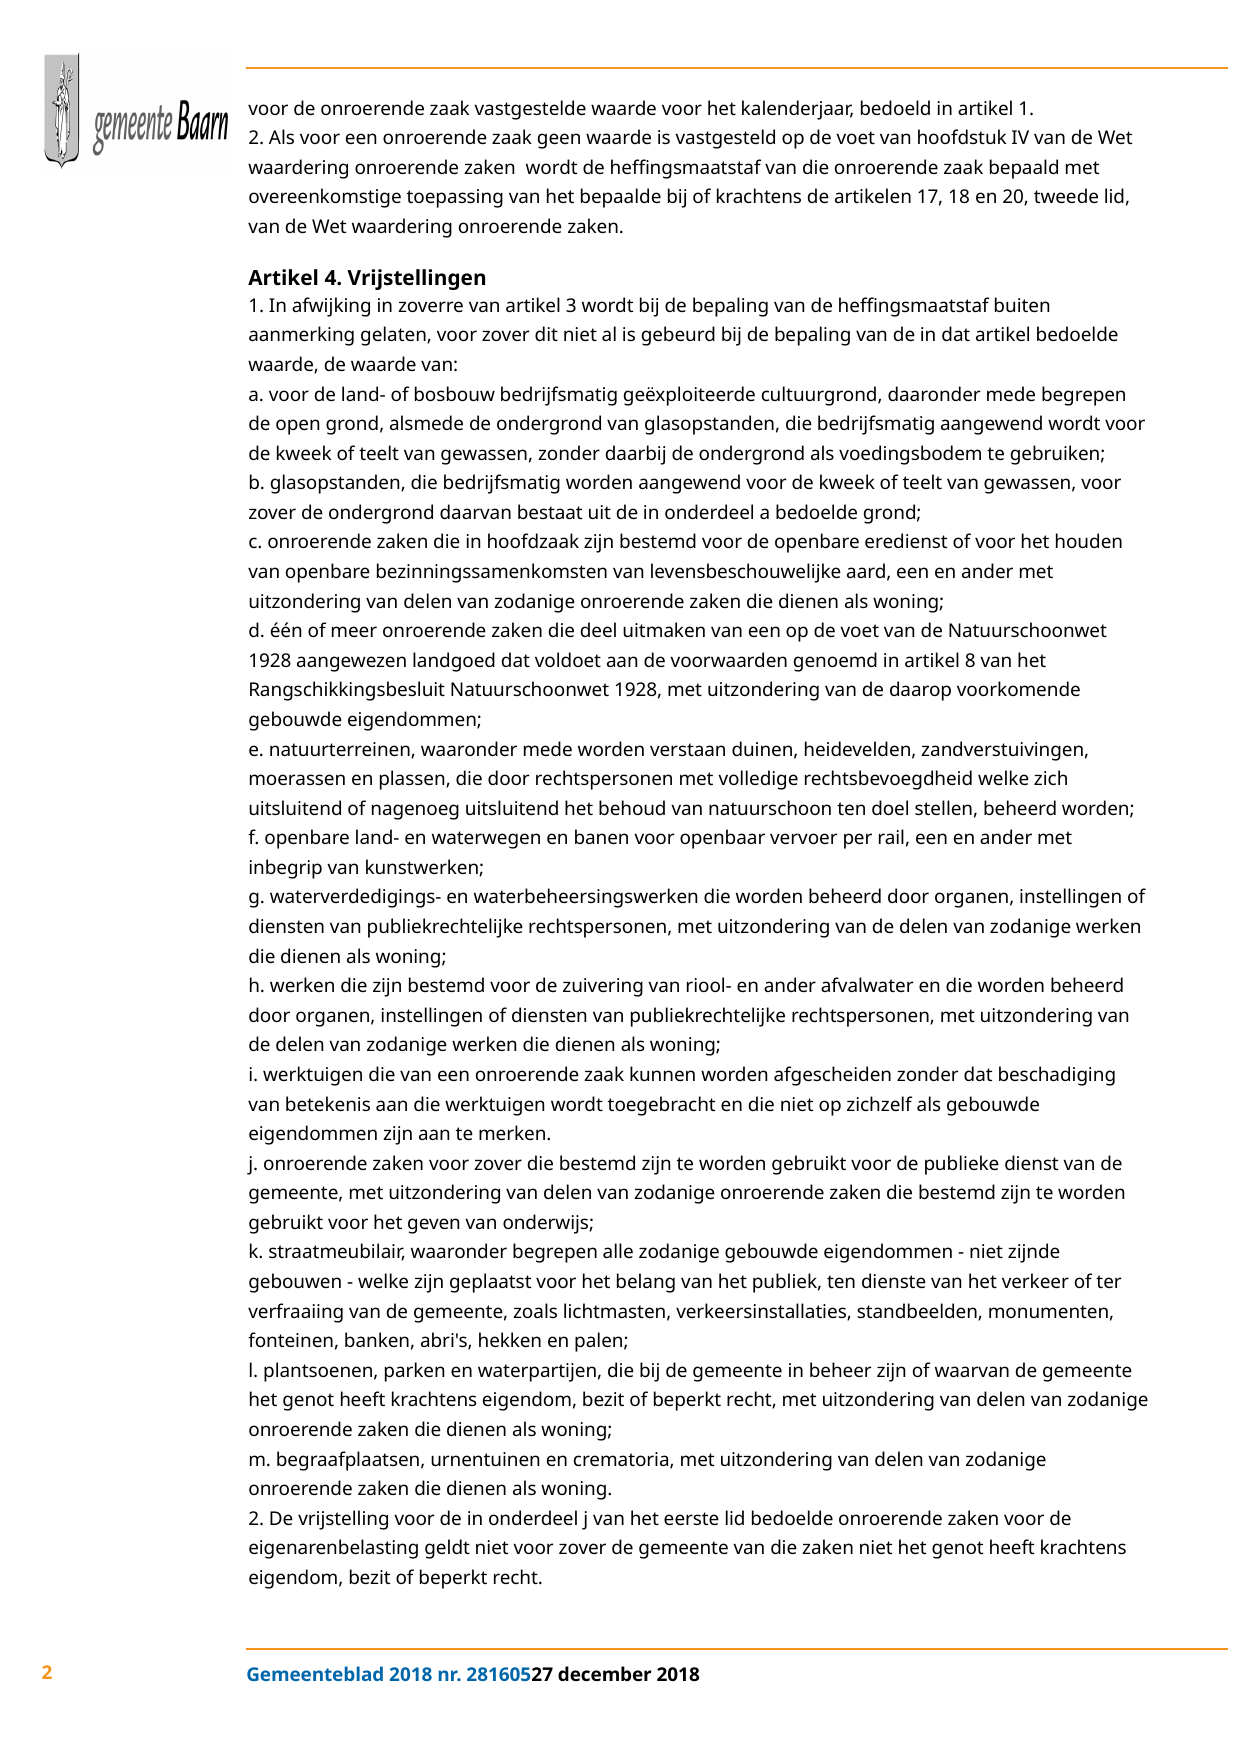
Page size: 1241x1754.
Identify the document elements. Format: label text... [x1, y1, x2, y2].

text j. onroerende zaken voor zover die bestemd zijn te worden gebruikt voor de publieke dienst van de gemeente, met uitzondering van delen van zodanige onroerende zaken die bestemd zijn te worden gebruikt voor het geven van onderwijs; [248, 1150, 1152, 1235]
picture [41, 47, 231, 172]
text b. glasopstanden, die bedrijfsmatig worden aangewend voor de kweek of teelt van gewassen, voor zover de ondergrond daarvan bestaat uit de in onderdeel a bedoelde grond; [248, 469, 1152, 525]
text d. één of meer onroerende zaken die deel uitmaken van een op de voet van de Natuurschoonwet 1928 aangewezen landgoed dat voldoet aan de voorwaarden genoemd in artikel 8 van het Rangschikkingsbesluit Natuurschoonwet 1928, met uitzondering van de daarop voorkomende gebouwde eigendommen; [248, 617, 1152, 732]
text f. openbare land- en waterwegen en banen voor openbaar vervoer per rail, een en ander met inbegrip van kunstwerken; [248, 824, 1152, 880]
text l. plantsoenen, parken en waterpartijen, die bij de gemeente in beheer zijn of waarvan de gemeente het genot heeft krachtens eigendom, bezit of beperkt recht, met uitzondering van delen van zodanige onroerende zaken die dienen als woning; [248, 1357, 1152, 1442]
text h. werken die zijn bestemd voor de zuivering van riool- en ander afvalwater en die worden beheerd door organen, instellingen of diensten van publiekrechtelijke rechtspersonen, met uitzondering van de delen van zodanige werken die dienen als woning; [248, 972, 1152, 1057]
text g. waterverdedigings- en waterbeheersingswerken die worden beheerd door organen, instellingen of diensten van publiekrechtelijke rechtspersonen, met uitzondering van de delen van zodanige werken die dienen als woning; [248, 884, 1152, 968]
text a. voor de land- of bosbouw bedrijfsmatig geëxploiteerde cultuurgrond, daaronder mede begrepen de open grond, alsmede de ondergrond van glasopstanden, die bedrijfsmatig aangewend wordt voor de kweek of teelt van gewassen, zonder daarbij de ondergrond als voedingsbodem te gebruiken; [248, 381, 1152, 466]
text m. begraafplaatsen, urnentuinen en crematoria, met uitzondering van delen van zodanige onroerende zaken die dienen als woning. [248, 1446, 1152, 1501]
text 2. Als voor een onroerende zaak geen waarde is vastgesteld op de voet van hoofdstuk IV van de Wet waardering onroerende zaken wordt de heffingsmaatstaf van die onroerende zaak bepaald met overeenkomstige toepassing van het bepaalde bij of krachtens de artikelen 17, 18 en 20, tweede lid, van de Wet waardering onroerende zaken. [248, 124, 1152, 239]
text voor de onroerende zaak vastgestelde waarde voor het kalenderjaar, bedoeld in artikel 1. [248, 95, 1152, 121]
text c. onroerende zaken die in hoofdzaak zijn bestemd voor de openbare eredienst of voor het houden van openbare bezinningssamenkomsten van levensbeschouwelijke aard, een en ander met uitzondering van delen van zodanige onroerende zaken die dienen als woning; [248, 529, 1152, 613]
text e. natuurterreinen, waaronder mede worden verstaan duinen, heidevelden, zandverstuivingen, moerassen en plassen, die door rechtspersonen met volledige rechtsbevoegdheid welke zich uitsluitend of nagenoeg uitsluitend het behoud van natuurschoon ten doel stellen, beheerd worden; [248, 736, 1152, 821]
text k. straatmeubilair, waaronder begrepen alle zodanige gebouwde eigendommen - niet zijnde gebouwen - welke zijn geplaatst voor het belang van het publiek, ten dienste van het verkeer of ter verfraaiing van de gemeente, zoals lichtmasten, verkeersinstallaties, standbeelden, monumenten, fonteinen, banken, abri's, hekken en palen; [248, 1239, 1152, 1353]
text 1. In afwijking in zoverre van artikel 3 wordt bij de bepaling van de heffingsmaatstaf buiten aanmerking gelaten, voor zover dit niet al is gebeurd bij de bepaling van de in dat artikel bedoelde waarde, de waarde van: [248, 292, 1152, 377]
text i. werktuigen die van een onroerende zaak kunnen worden afgescheiden zonder dat beschadiging van betekenis aan die werktuigen wordt toegebracht en die niet op zichzelf als gebouwde eigendommen zijn aan te merken. [248, 1061, 1152, 1146]
text 2. De vrijstelling voor de in onderdeel j van het eerste lid bedoelde onroerende zaken voor de eigenarenbelasting geldt niet voor zover de gemeente van die zaken niet het genot heeft krachtens eigendom, bezit of beperkt recht. [248, 1505, 1152, 1590]
text Artikel 4. Vrijstellingen [248, 263, 1152, 292]
